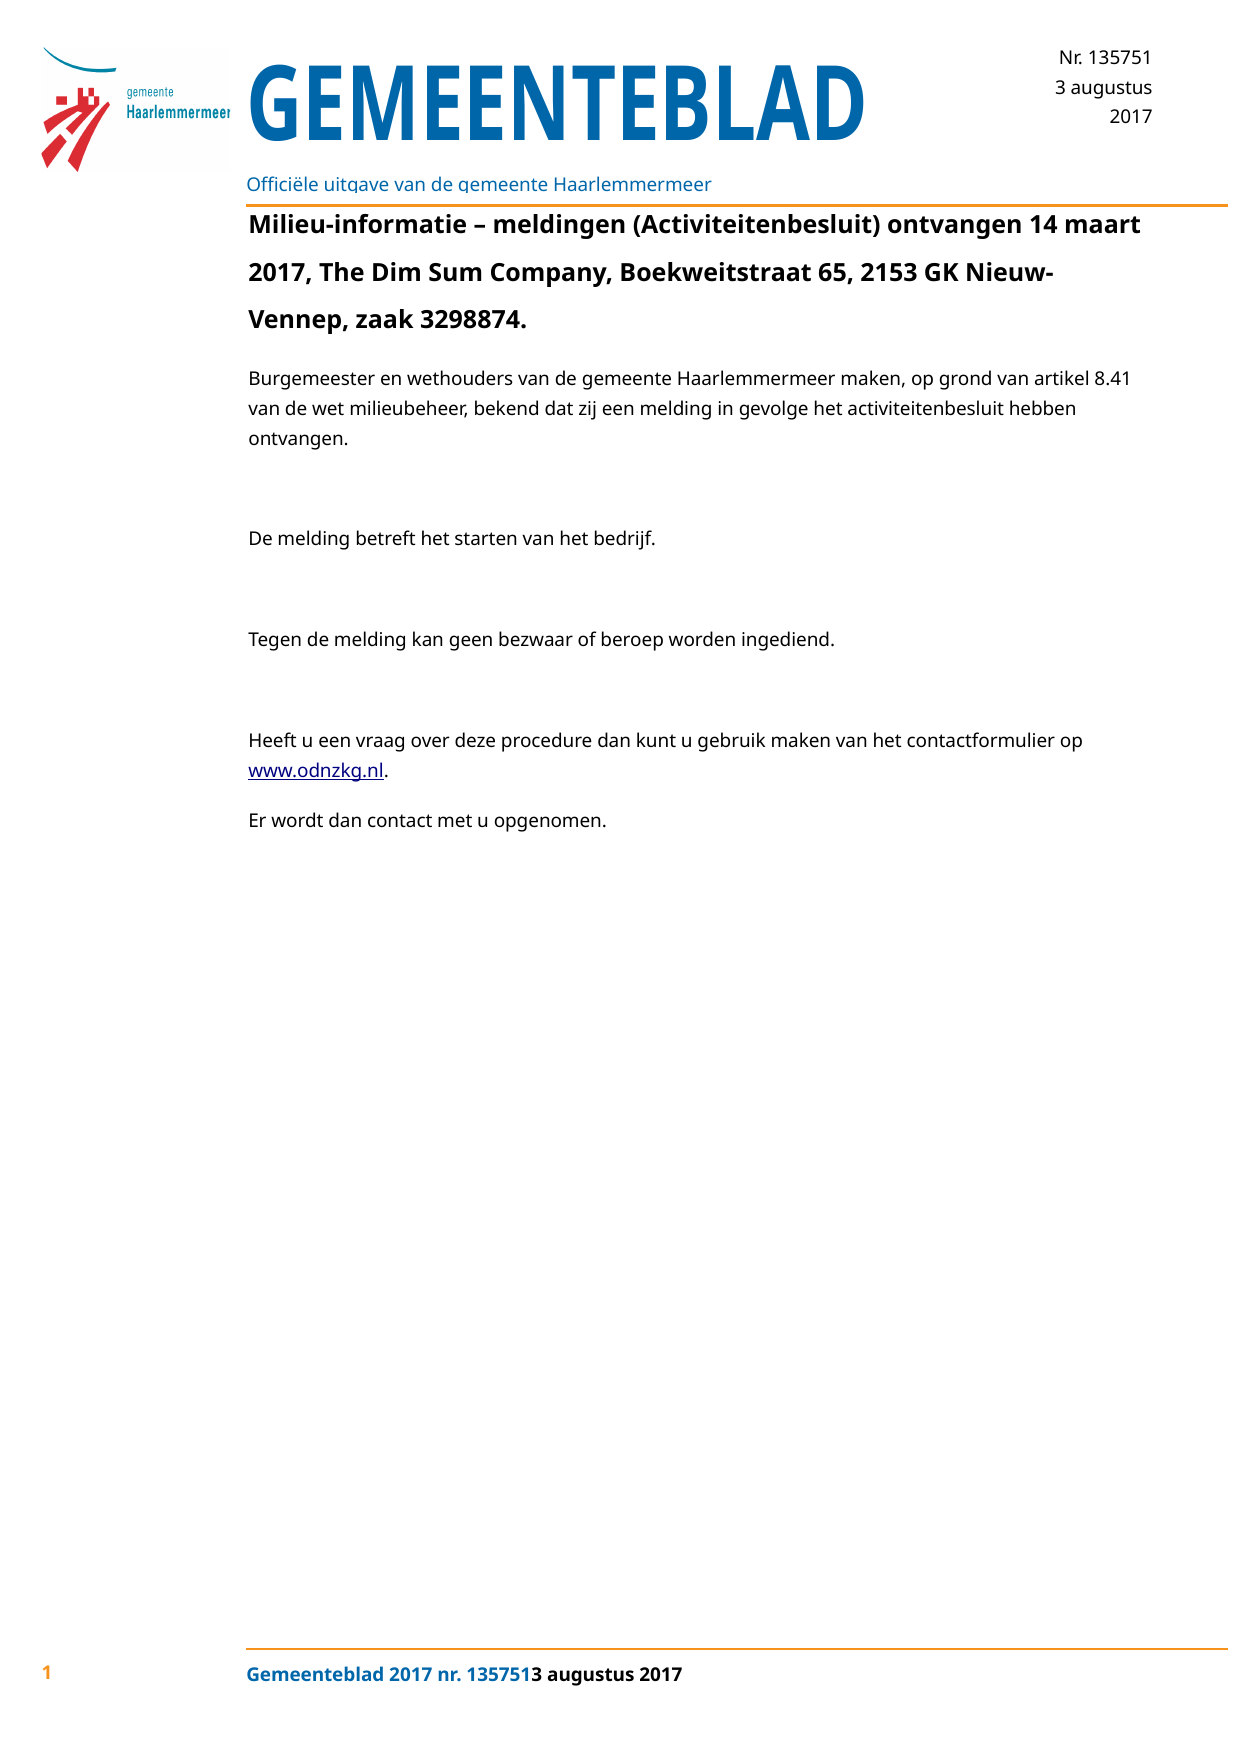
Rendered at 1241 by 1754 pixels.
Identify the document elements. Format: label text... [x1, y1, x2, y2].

text De melding betreft het starten van het bedrijf. [248, 526, 1152, 551]
text Er wordt dan contact met u opgenomen. [248, 807, 1152, 833]
text Milieu-informatie – meldingen (Activiteitenbesluit) ontvangen 14 maart 2017, The Dim Sum Company, Boekweitstraat 65, 2153 GK Nieuw-Vennep, zaak 3298874. [248, 207, 1152, 336]
text Tegen de melding kan geen bezwaar of beroep worden ingediend. [248, 626, 1152, 652]
text Heeft u een vraag over deze procedure dan kunt u gebruik maken van het contactformulier op www.odnzkg.nl. [248, 727, 1152, 782]
text Burgemeester en wethouders van de gemeente Haarlemmermeer maken, op grond van artikel 8.41 van de wet milieubeheer, bekend dat zij een melding in gevolge het activiteitenbesluit hebben ontvangen. [248, 366, 1152, 450]
picture [41, 47, 231, 172]
